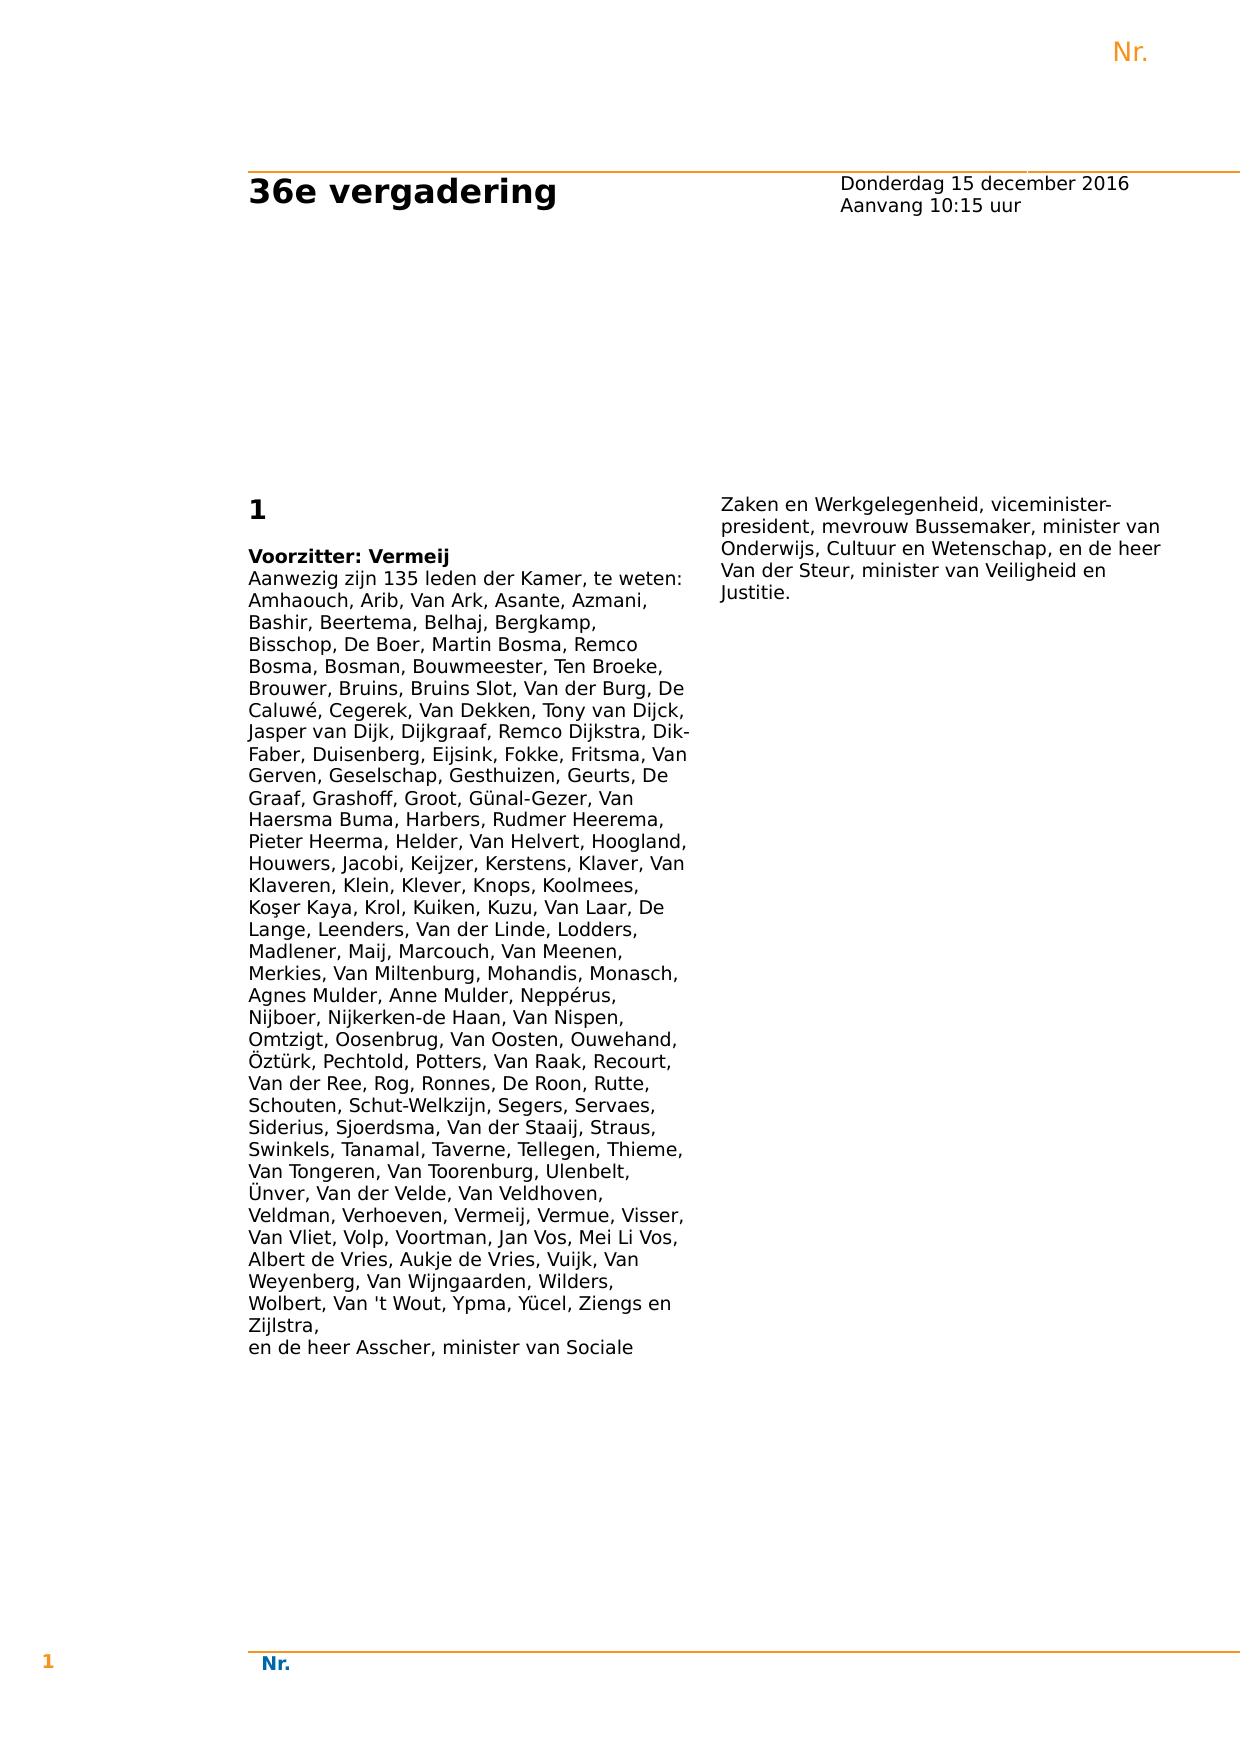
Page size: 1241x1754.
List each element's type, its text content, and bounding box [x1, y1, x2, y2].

text en de heer Asscher, minister van Sociale [248, 1337, 691, 1359]
table_cell Aanvang 10:15 uur [840, 195, 1163, 217]
text Aanwezig zijn 135 leden der Kamer, te weten: [248, 568, 691, 589]
text Voorzitter: Vermeij [248, 546, 691, 568]
title 1 [248, 494, 691, 526]
text Amhaouch, Arib, Van Ark, Asante, Azmani, Bashir, Beertema, Belhaj, Bergkamp, Bisschop, De Boer, Martin Bosma, Remco Bosma, Bosman, Bouwmeester, Ten Broeke, Brouwer, Bruins, Bruins Slot, Van der Burg, De Caluwé, Cegerek, Van Dekken, Tony van Dijck, Jasper van Dijk, Dijkgraaf, Remco Dijkstra, Dik-Faber, Duisenberg, Eijsink, Fokke, Fritsma, Van Gerven, Geselschap, Gesthuizen, Geurts, De Graaf, Grashoff, Groot, Günal-Gezer, Van Haersma Buma, Harbers, Rudmer Heerema, Pieter Heerma, Helder, Van Helvert, Hoogland, Houwers, Jacobi, Keijzer, Kerstens, Klaver, Van Klaveren, Klein, Klever, Knops, Koolmees, Koşer Kaya, Krol, Kuiken, Kuzu, Van Laar, De Lange, Leenders, Van der Linde, Lodders, Madlener, Maij, Marcouch, Van Meenen, Merkies, Van Miltenburg, Mohandis, Monasch, Agnes Mulder, Anne Mulder, Neppérus, Nijboer, Nijkerken-de Haan, Van Nispen, Omtzigt, Oosenbrug, Van Oosten, Ouwehand, Öztürk, Pechtold, Potters, Van Raak, Recourt, Van der Ree, Rog, Ronnes, De Roon, Rutte, Schouten, Schut-Welkzijn, Segers, Servaes, Siderius, Sjoerdsma, Van der Staaij, Straus, Swinkels, Tanamal, Taverne, Tellegen, Thieme, Van Tongeren, Van Toorenburg, Ulenbelt, Ünver, Van der Velde, Van Veldhoven, Veldman, Verhoeven, Vermeij, Vermue, Visser, Van Vliet, Volp, Voortman, Jan Vos, Mei Li Vos, Albert de Vries, Aukje de Vries, Vuijk, Van Weyenberg, Van Wijngaarden, Wilders, Wolbert, Van 't Wout, Ypma, Yücel, Ziengs en Zijlstra, [248, 589, 691, 1337]
table_header Donderdag 15 december 2016 [840, 173, 1163, 195]
table_header 36e vergadering [248, 173, 840, 217]
text Zaken en Werkgelegenheid, viceminister-president, mevrouw Bussemaker, minister van Onderwijs, Cultuur en Wetenschap, en de heer Van der Steur, minister van Veiligheid en Justitie. [721, 494, 1163, 604]
